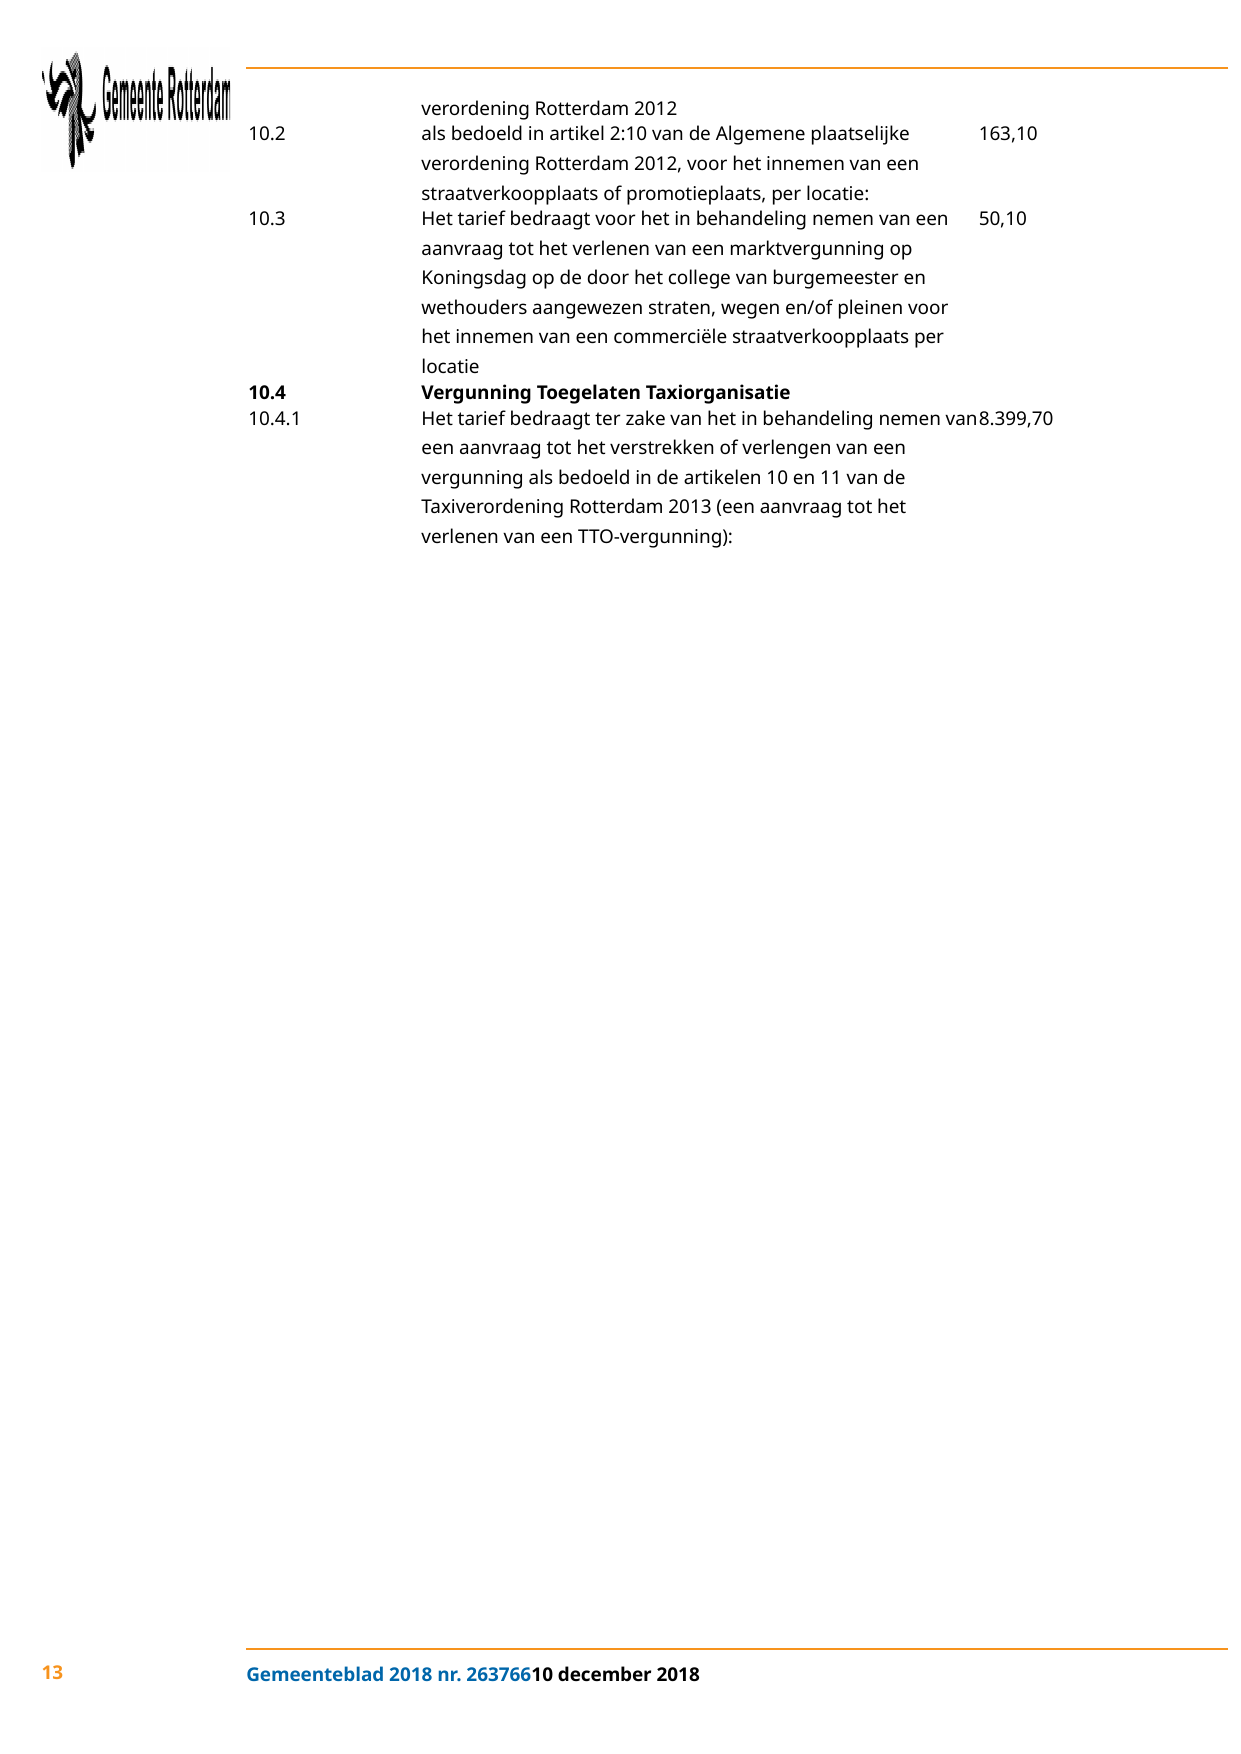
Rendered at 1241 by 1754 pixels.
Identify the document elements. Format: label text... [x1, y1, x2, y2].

picture [41, 47, 231, 172]
table_cell 163,10 [979, 121, 1152, 205]
table_cell [979, 95, 1152, 121]
table_cell 10.4 [248, 379, 421, 405]
table_cell 10.2 [248, 121, 421, 205]
table_cell Het tarief bedraagt ter zake van het in behandeling nemen van een aanvraag tot het verstrekken of verlengen van een vergunning als bedoeld in de artikelen 10 en 11 van de Taxiverordening Rotterdam 2013 (een aanvraag tot het verlenen van een TTO-vergunning): [421, 405, 978, 549]
table_cell Het tarief bedraagt voor het in behandeling nemen van een aanvraag tot het verlenen van een marktvergunning op Koningsdag op de door het college van burgemeester en wethouders aangewezen straten, wegen en/of pleinen voor het innemen van een commerciële straatverkoopplaats per locatie [421, 205, 978, 379]
table_cell 10.4.1 [248, 405, 421, 549]
table_cell Vergunning Toegelaten Taxiorganisatie [421, 379, 978, 405]
table_cell als bedoeld in artikel 2:10 van de Algemene plaatselijke verordening Rotterdam 2012, voor het innemen van een straatverkoopplaats of promotieplaats, per locatie: [421, 121, 978, 205]
table_cell [248, 95, 421, 121]
table_cell [979, 379, 1152, 405]
table_cell 50,10 [979, 205, 1152, 379]
table_cell 10.3 [248, 205, 421, 379]
table_cell verordening Rotterdam 2012 [421, 95, 978, 121]
table_cell 8.399,70 [979, 405, 1152, 549]
